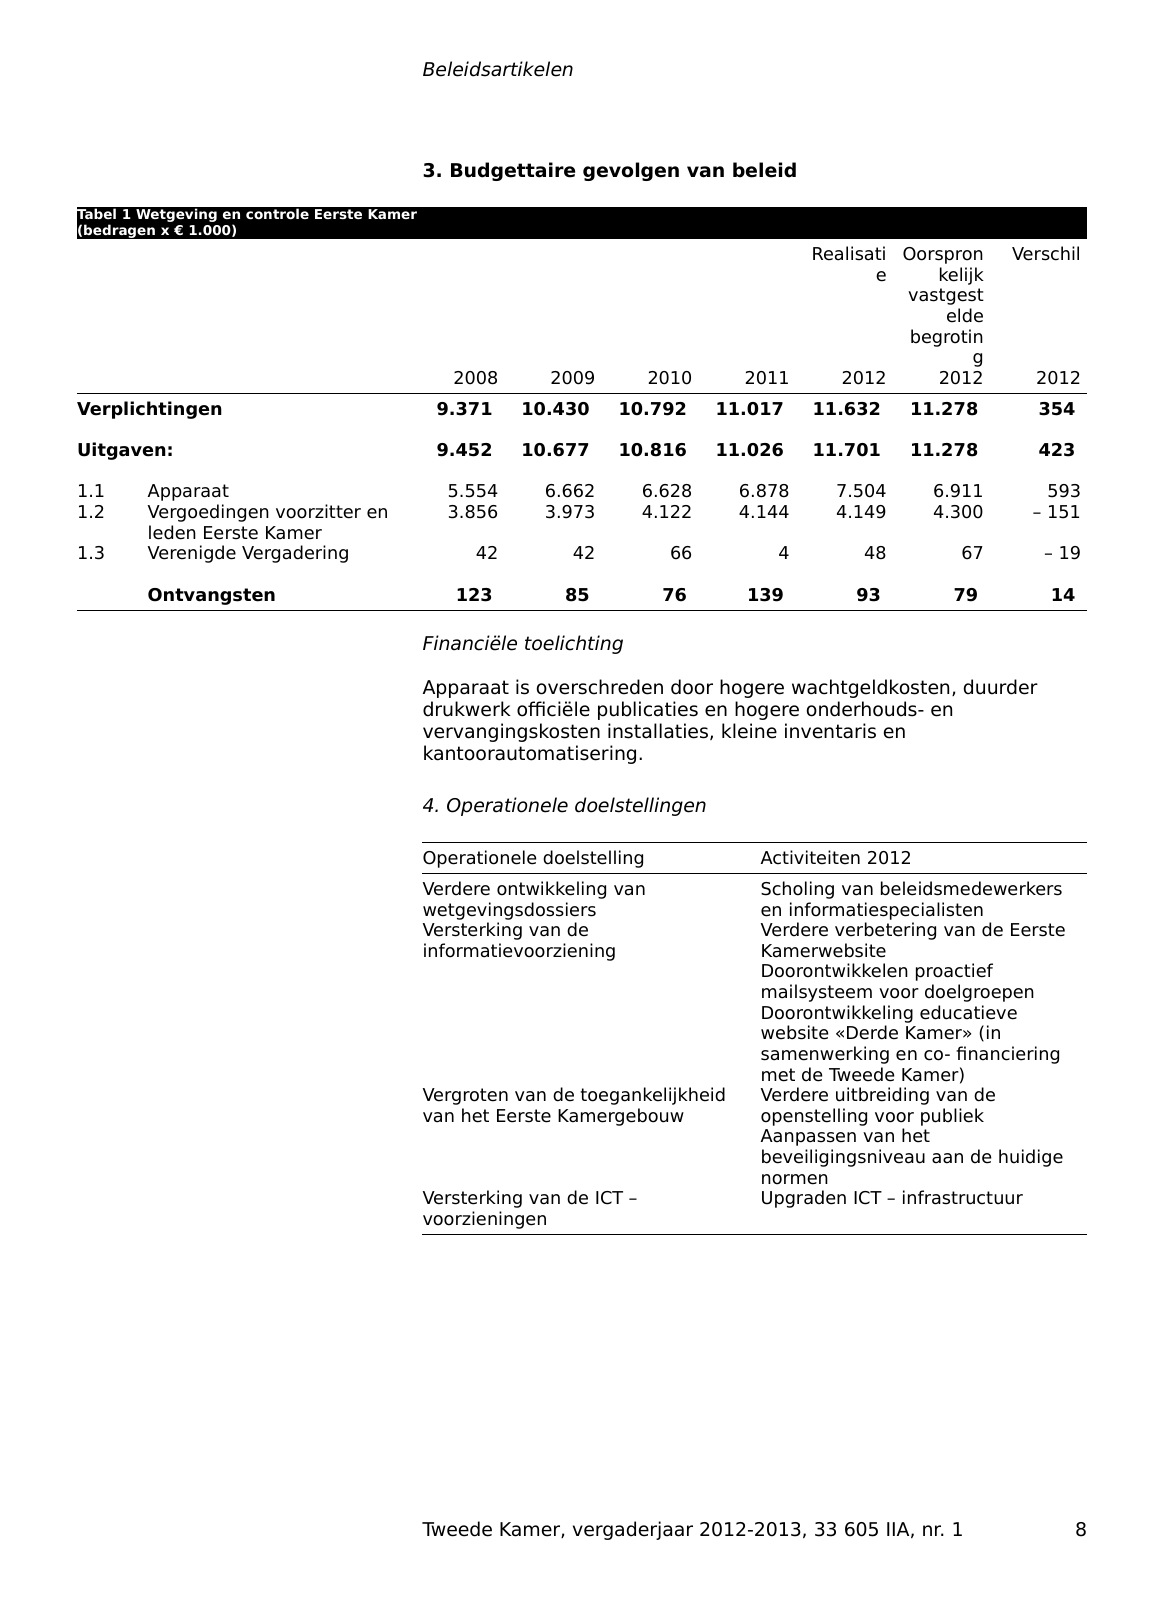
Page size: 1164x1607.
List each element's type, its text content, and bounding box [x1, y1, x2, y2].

table_cell Doorontwikkeling educatieve website «Derde Kamer» (in samenwerking en co- financiering met de Tweede Kamer) [754, 1003, 1087, 1085]
table_cell 10.792 [601, 394, 698, 419]
table_cell [141, 564, 407, 584]
table_cell 3.973 [504, 502, 601, 543]
table_cell 9.452 [407, 440, 504, 461]
table_cell [77, 461, 141, 481]
table_cell 1.3 [77, 543, 141, 564]
table_cell – 19 [990, 543, 1087, 564]
table_header Operationele doelstelling [422, 843, 754, 873]
table_cell [141, 368, 407, 393]
table_cell 3.856 [407, 502, 504, 543]
table_cell 11.278 [892, 440, 989, 461]
table_cell 48 [795, 543, 892, 564]
table_cell 4.149 [795, 502, 892, 543]
table_header Activiteiten 2012 [754, 843, 1087, 873]
table_cell 67 [892, 543, 989, 564]
table_cell [141, 420, 407, 440]
table_cell Verdere ontwikkeling van wetgevingsdossiers [422, 874, 754, 920]
table_cell Realisatie [795, 239, 892, 368]
table_cell [407, 420, 504, 440]
table_cell [990, 420, 1087, 440]
subtitle 4. Operationele doelstellingen [422, 795, 1087, 817]
table_cell 66 [601, 543, 698, 564]
table_cell [77, 420, 141, 440]
table_cell Aanpassen van het beveiligingsniveau aan de huidige normen [754, 1126, 1087, 1188]
table_cell Oorspronkelijk vastgestelde begroting [892, 239, 989, 368]
table_cell [422, 1126, 754, 1188]
table_cell [795, 564, 892, 584]
table_cell [407, 564, 504, 584]
table_cell 423 [990, 440, 1087, 461]
table_cell 1.2 [77, 502, 141, 543]
table_cell [504, 239, 601, 368]
table_cell [601, 239, 698, 368]
table_cell Vergoedingen voorzitter en leden Eerste Kamer [141, 502, 407, 543]
table_cell 10.430 [504, 394, 601, 419]
table_cell Versterking van de informatievoorziening [422, 920, 754, 961]
table_cell [422, 1003, 754, 1085]
table_cell [795, 420, 892, 440]
table_cell [77, 368, 141, 393]
table_cell [892, 420, 989, 440]
table_cell 7.504 [795, 481, 892, 502]
table_cell 9.371 [407, 394, 504, 419]
table_cell [990, 564, 1087, 584]
table_cell 6.911 [892, 481, 989, 502]
table_cell 14 [990, 585, 1087, 610]
table_cell Vergroten van de toegankelijkheid van het Eerste Kamergebouw [422, 1085, 754, 1126]
table_cell 10.816 [601, 440, 698, 461]
table_cell [407, 461, 504, 481]
table_cell 2012 [795, 368, 892, 393]
table_cell 2011 [698, 368, 795, 393]
table_cell Verschil [990, 239, 1087, 368]
table_cell 4.122 [601, 502, 698, 543]
table_cell 4.300 [892, 502, 989, 543]
table_cell 6.878 [698, 481, 795, 502]
table_cell [504, 564, 601, 584]
table_cell 93 [795, 585, 892, 610]
table_cell [141, 461, 407, 481]
table_cell 4 [698, 543, 795, 564]
table_cell Versterking van de ICT – voorzieningen [422, 1188, 754, 1234]
table_cell 354 [990, 394, 1087, 419]
table_cell Verdere verbetering van de Eerste Kamerwebsite [754, 920, 1087, 961]
table_cell 10.677 [504, 440, 601, 461]
table_cell 11.701 [795, 440, 892, 461]
table_cell Verdere uitbreiding van de openstelling voor publiek [754, 1085, 1087, 1126]
table_cell Verenigde Vergadering [141, 543, 407, 564]
table_cell 11.026 [698, 440, 795, 461]
table_cell [795, 461, 892, 481]
table_cell Scholing van beleidsmedewerkers en informatiespecialisten [754, 874, 1087, 920]
subtitle Financiële toelichting [422, 633, 1087, 655]
table_header Tabel 1 Wetgeving en controle Eerste Kamer (bedragen x € 1.000) [77, 207, 1087, 238]
table_cell [601, 461, 698, 481]
table_cell 2008 [407, 368, 504, 393]
table_cell Doorontwikkelen proactief mailsysteem voor doelgroepen [754, 961, 1087, 1003]
table_cell [77, 585, 141, 610]
table_cell Uitgaven: [77, 440, 407, 461]
table_cell Apparaat [141, 481, 407, 502]
table_cell Upgraden ICT – infrastructuur [754, 1188, 1087, 1234]
table_cell 593 [990, 481, 1087, 502]
table_cell 79 [892, 585, 989, 610]
table_cell [990, 461, 1087, 481]
table_cell 4.144 [698, 502, 795, 543]
table_cell 76 [601, 585, 698, 610]
table_cell 2012 [990, 368, 1087, 393]
table_cell [504, 461, 601, 481]
table_cell 85 [504, 585, 601, 610]
table_cell [698, 420, 795, 440]
text Apparaat is overschreden door hogere wachtgeldkosten, duurder drukwerk officiële publicaties en hogere onderhouds- en vervangingskosten installaties, kleine inventaris en kantoorautomatisering. [422, 677, 1087, 765]
table_cell 42 [407, 543, 504, 564]
table_cell [892, 564, 989, 584]
table_cell 1.1 [77, 481, 141, 502]
table_cell [504, 420, 601, 440]
table_cell Verplichtingen [77, 394, 407, 419]
table_cell 2012 [892, 368, 989, 393]
table_cell [77, 239, 407, 368]
table_cell 6.662 [504, 481, 601, 502]
subtitle 3. Budgettaire gevolgen van beleid [422, 160, 1087, 182]
table_cell 11.278 [892, 394, 989, 419]
table_cell 5.554 [407, 481, 504, 502]
table_cell 123 [407, 585, 504, 610]
table_cell [422, 961, 754, 1003]
table_cell – 151 [990, 502, 1087, 543]
table_cell 6.628 [601, 481, 698, 502]
table_cell [601, 420, 698, 440]
table_cell 42 [504, 543, 601, 564]
table_cell [698, 461, 795, 481]
table_cell Ontvangsten [141, 585, 407, 610]
table_cell [407, 239, 504, 368]
table_cell [77, 564, 141, 584]
table_cell 2010 [601, 368, 698, 393]
table_cell 2009 [504, 368, 601, 393]
table_cell [601, 564, 698, 584]
table_cell 11.017 [698, 394, 795, 419]
table_cell [892, 461, 989, 481]
table_cell [698, 239, 795, 368]
table_cell 139 [698, 585, 795, 610]
table_cell 11.632 [795, 394, 892, 419]
table_cell [698, 564, 795, 584]
